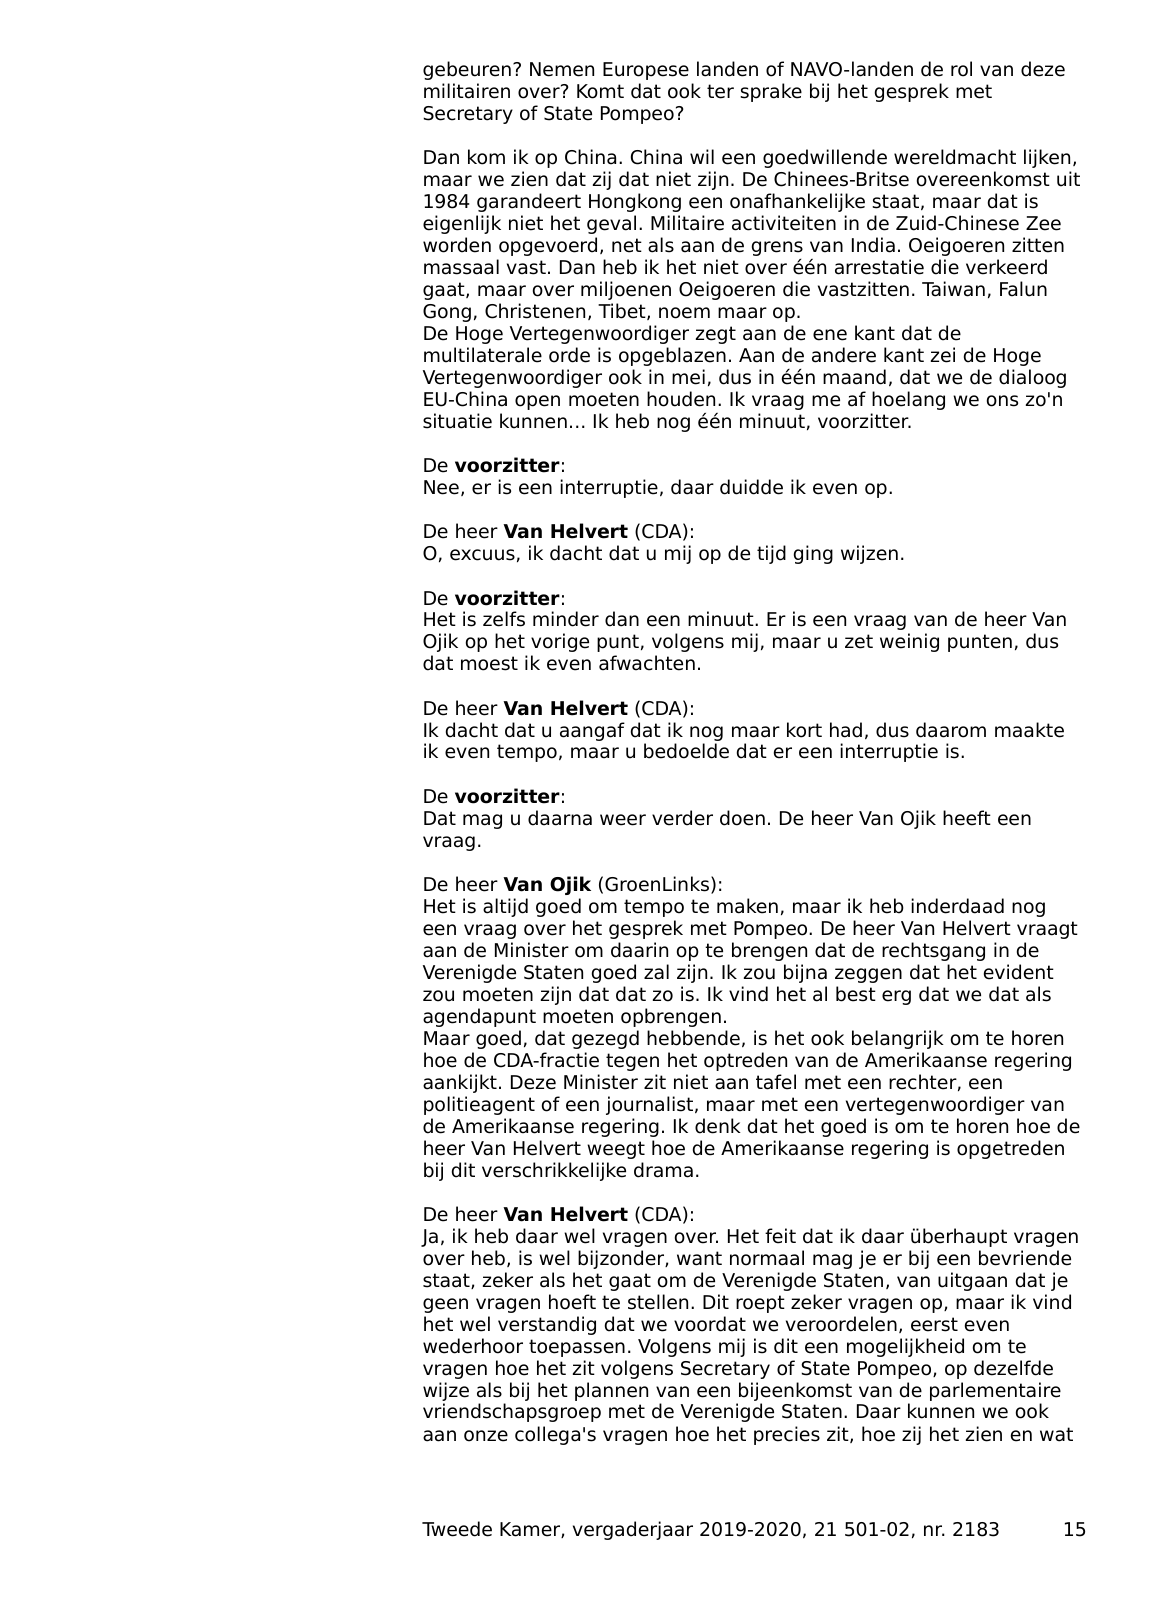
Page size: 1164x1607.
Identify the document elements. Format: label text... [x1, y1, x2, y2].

text De heer Van Helvert (CDA): [422, 1204, 1087, 1226]
text De heer Van Ojik (GroenLinks): [422, 874, 1087, 896]
text Nee, er is een interruptie, daar duidde ik even op. [422, 477, 1087, 499]
text Maar goed, dat gezegd hebbende, is het ook belangrijk om te horen hoe de CDA-fractie tegen het optreden van de Amerikaanse regering aankijkt. Deze Minister zit niet aan tafel met een rechter, een politieagent of een journalist, maar met een vertegenwoordiger van de Amerikaanse regering. Ik denk dat het goed is om te horen hoe de heer Van Helvert weegt hoe de Amerikaanse regering is opgetreden bij dit verschrikkelijke drama. [422, 1028, 1087, 1181]
text Het is zelfs minder dan een minuut. Er is een vraag van de heer Van Ojik op het vorige punt, volgens mij, maar u zet weinig punten, dus dat moest ik even afwachten. [422, 609, 1087, 675]
text De voorzitter: [422, 587, 1087, 609]
text Het is altijd goed om tempo te maken, maar ik heb inderdaad nog een vraag over het gesprek met Pompeo. De heer Van Helvert vraagt aan de Minister om daarin op te brengen dat de rechtsgang in de Verenigde Staten goed zal zijn. Ik zou bijna zeggen dat het evident zou moeten zijn dat dat zo is. Ik vind het al best erg dat we dat als agendapunt moeten opbrengen. [422, 896, 1087, 1028]
text De heer Van Helvert (CDA): [422, 697, 1087, 719]
text De voorzitter: [422, 455, 1087, 477]
text Ik dacht dat u aangaf dat ik nog maar kort had, dus daarom maakte ik even tempo, maar u bedoelde dat er een interruptie is. [422, 719, 1087, 763]
text De Hoge Vertegenwoordiger zegt aan de ene kant dat de multilaterale orde is opgeblazen. Aan de andere kant zei de Hoge Vertegenwoordiger ook in mei, dus in één maand, dat we de dialoog EU-China open moeten houden. Ik vraag me af hoelang we ons zo'n situatie kunnen... Ik heb nog één minuut, voorzitter. [422, 323, 1087, 433]
text De voorzitter: [422, 786, 1087, 808]
text Dat mag u daarna weer verder doen. De heer Van Ojik heeft een vraag. [422, 808, 1087, 852]
text Dan kom ik op China. China wil een goedwillende wereldmacht lijken, maar we zien dat zij dat niet zijn. De Chinees-Britse overeenkomst uit 1984 garandeert Hongkong een onafhankelijke staat, maar dat is eigenlijk niet het geval. Militaire activiteiten in de Zuid-Chinese Zee worden opgevoerd, net als aan de grens van India. Oeigoeren zitten massaal vast. Dan heb ik het niet over één arrestatie die verkeerd gaat, maar over miljoenen Oeigoeren die vastzitten. Taiwan, Falun Gong, Christenen, Tibet, noem maar op. [422, 147, 1087, 323]
text O, excuus, ik dacht dat u mij op de tijd ging wijzen. [422, 543, 1087, 565]
text De heer Van Helvert (CDA): [422, 521, 1087, 543]
text gebeuren? Nemen Europese landen of NAVO-landen de rol van deze militairen over? Komt dat ook ter sprake bij het gesprek met Secretary of State Pompeo? [422, 59, 1087, 125]
text Ja, ik heb daar wel vragen over. Het feit dat ik daar überhaupt vragen over heb, is wel bijzonder, want normaal mag je er bij een bevriende staat, zeker als het gaat om de Verenigde Staten, van uitgaan dat je geen vragen hoeft te stellen. Dit roept zeker vragen op, maar ik vind het wel verstandig dat we voordat we veroordelen, eerst even wederhoor toepassen. Volgens mij is dit een mogelijkheid om te vragen hoe het zit volgens Secretary of State Pompeo, op dezelfde wijze als bij het plannen van een bijeenkomst van de parlementaire vriendschapsgroep met de Verenigde Staten. Daar kunnen we ook aan onze collega's vragen hoe het precies zit, hoe zij het zien en wat [422, 1226, 1087, 1445]
